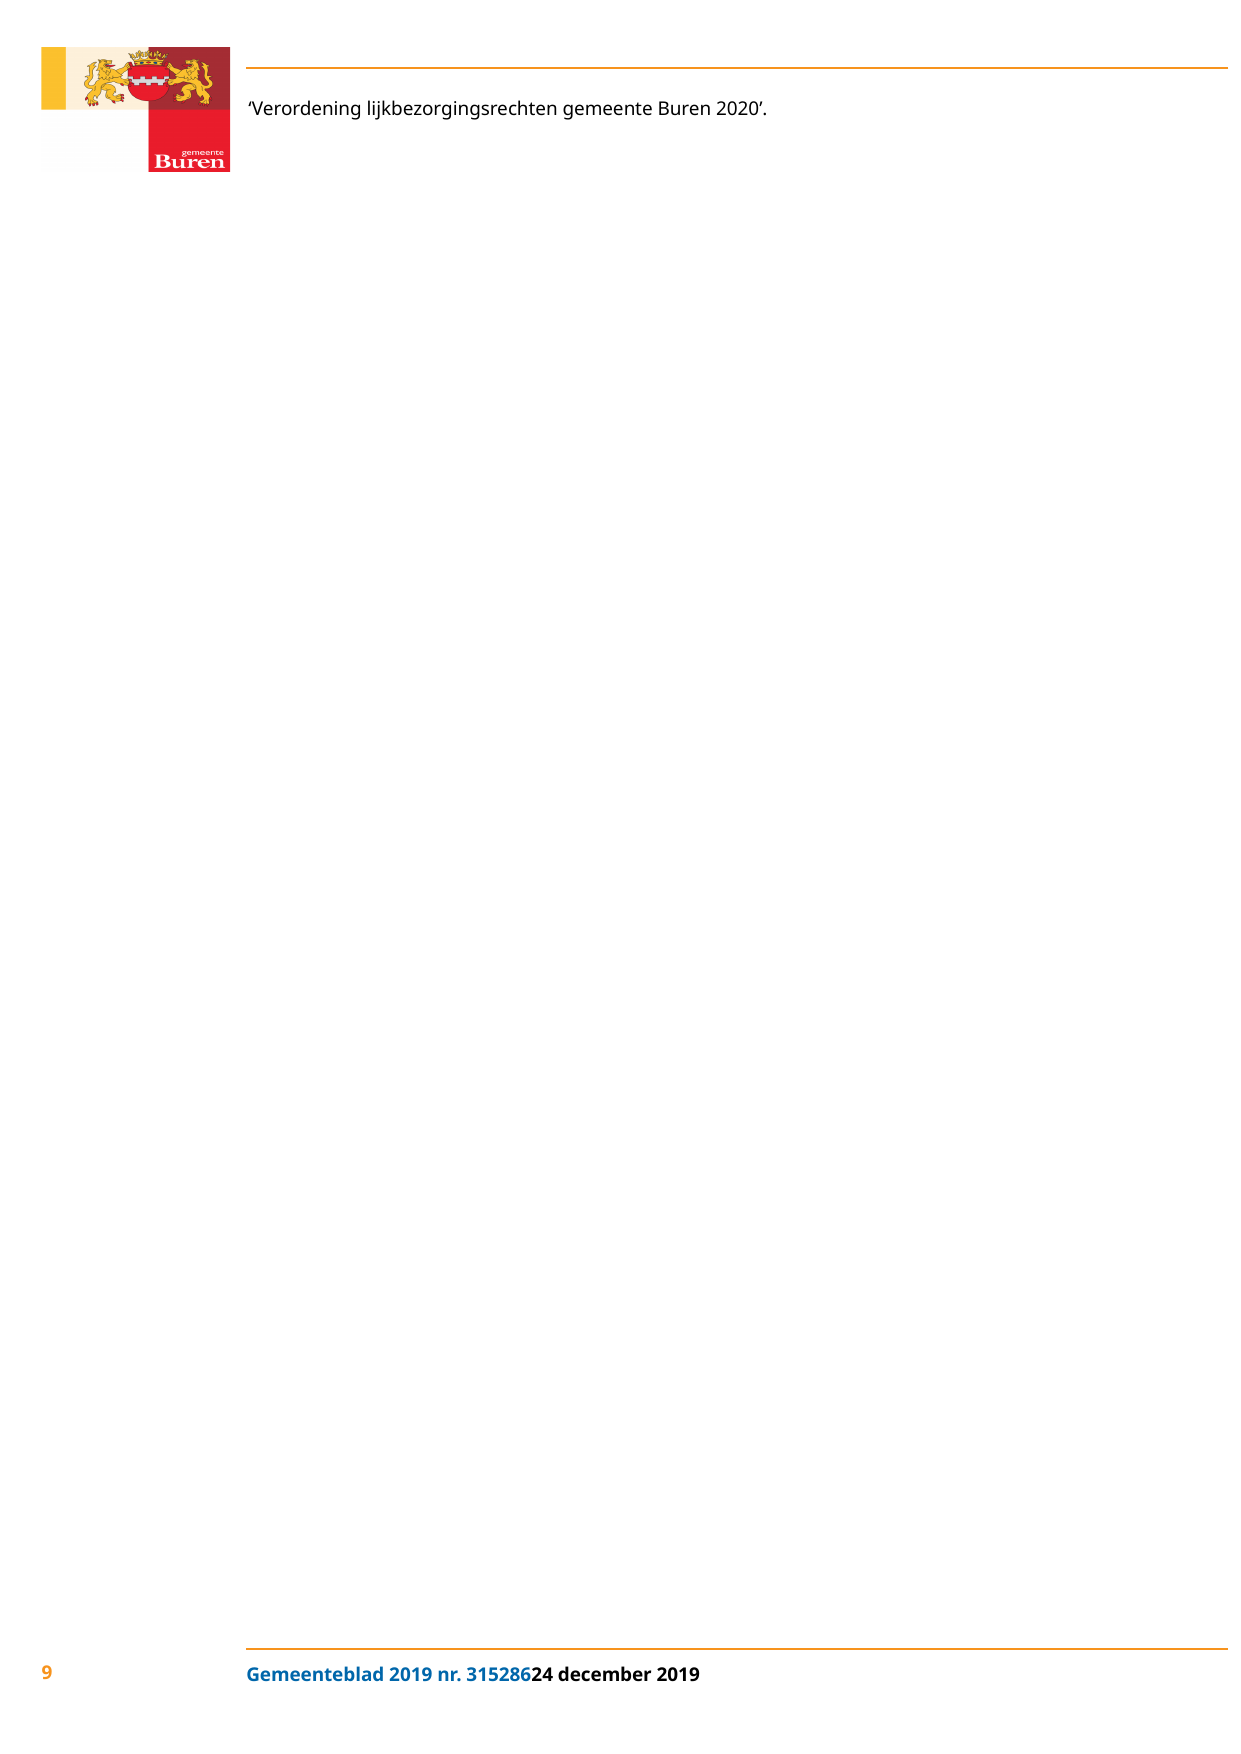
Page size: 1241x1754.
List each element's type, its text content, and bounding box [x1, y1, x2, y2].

picture [41, 47, 231, 172]
text ‘Verordening lijkbezorgingsrechten gemeente Buren 2020’. [248, 95, 1152, 121]
